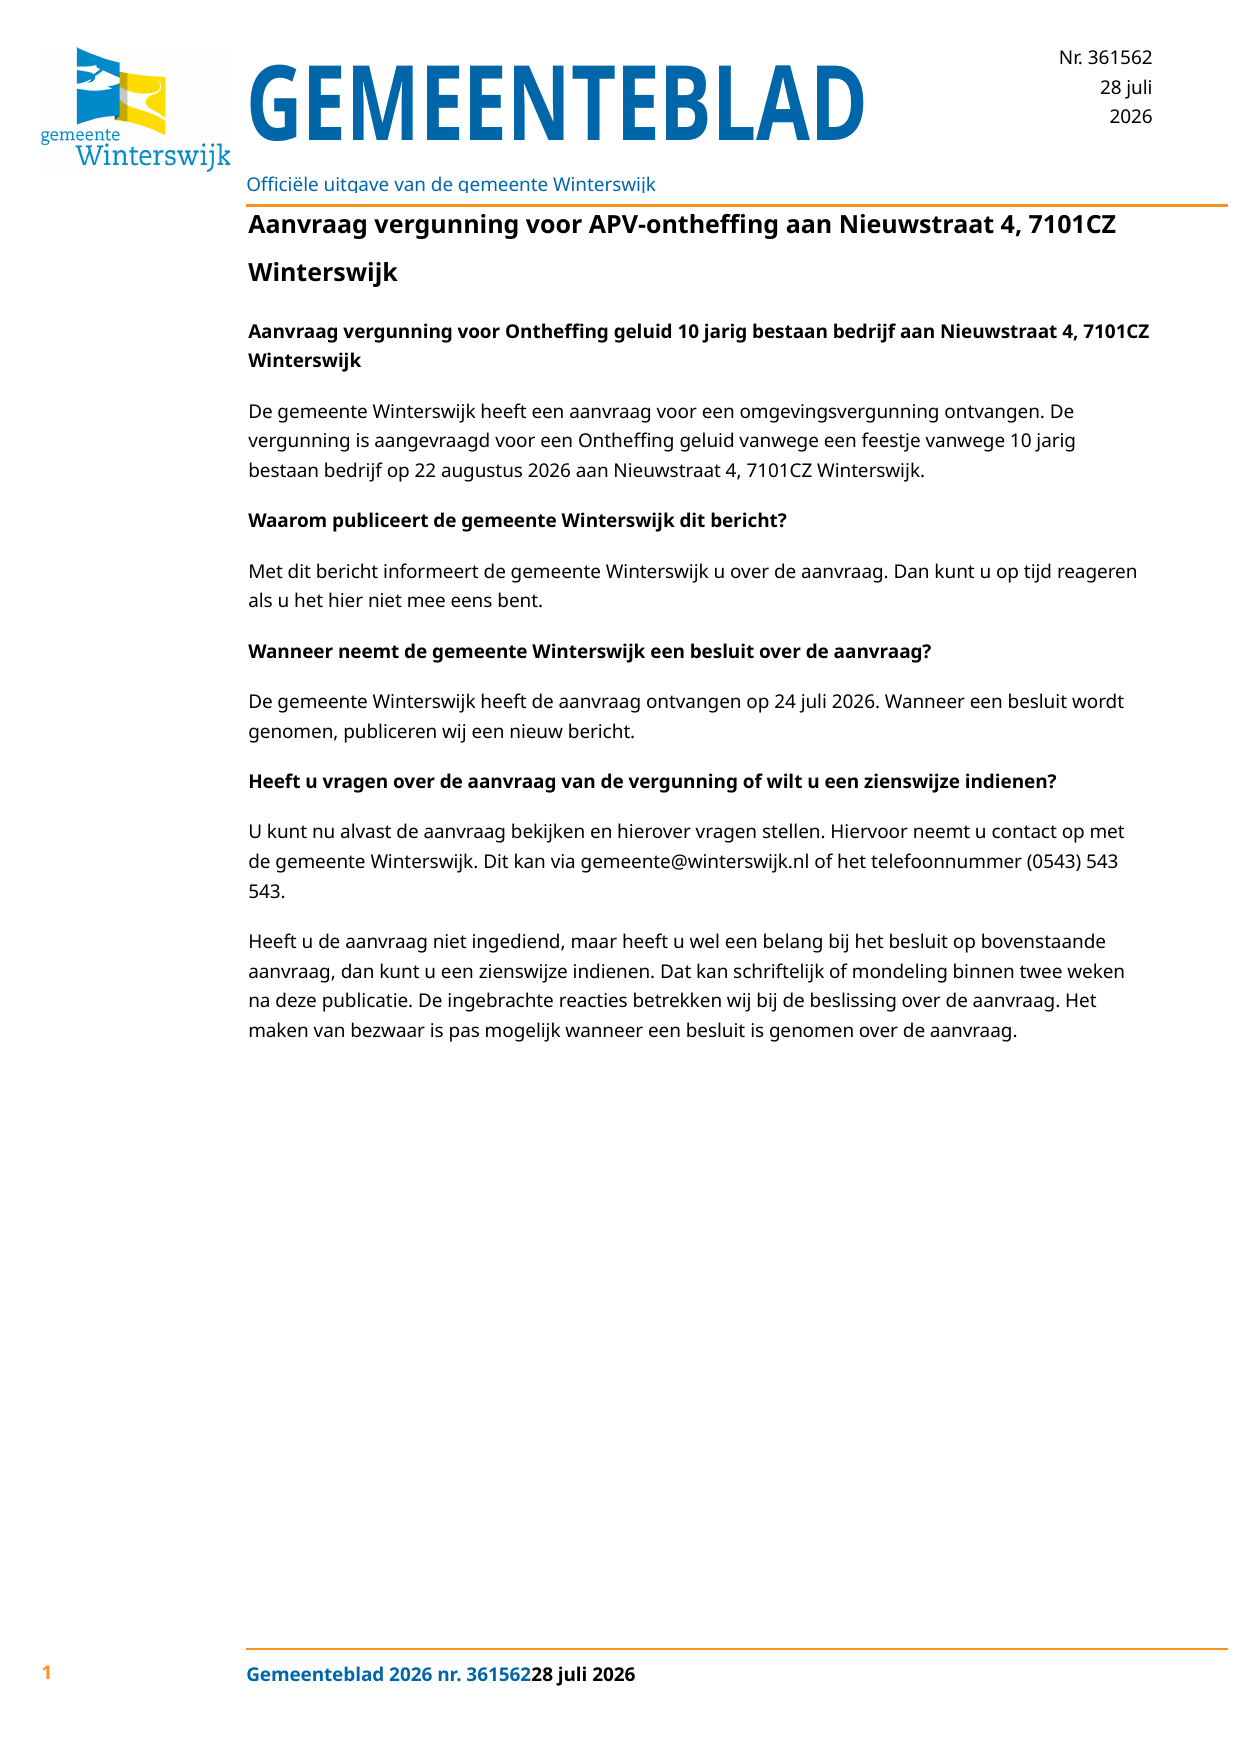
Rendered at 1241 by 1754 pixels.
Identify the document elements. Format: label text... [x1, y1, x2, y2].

picture [225, 153, 231, 162]
text Met dit bericht informeert de gemeente Winterswijk u over de aanvraag. Dan kunt u op tijd reageren als u het hier niet mee eens bent. [248, 558, 1152, 613]
text De gemeente Winterswijk heeft de aanvraag ontvangen op 24 juli 2026. Wanneer een besluit wordt genomen, publiceren wij een nieuw bericht. [248, 688, 1152, 744]
text U kunt nu alvast de aanvraag bekijken en hierover vragen stellen. Hiervoor neemt u contact op met de gemeente Winterswijk. Dit kan via gemeente@winterswijk.nl of het telefoonnummer (0543) 543 543. [248, 819, 1152, 904]
text Heeft u vragen over de aanvraag van de vergunning of wilt u een zienswijze indienen? [248, 768, 1152, 794]
picture [41, 47, 231, 172]
text De gemeente Winterswijk heeft een aanvraag voor een omgevingsvergunning ontvangen. De vergunning is aangevraagd voor een Ontheffing geluid vanwege een feestje vanwege 10 jarig bestaan bedrijf op 22 augustus 2026 aan Nieuwstraat 4, 7101CZ Winterswijk. [248, 398, 1152, 483]
text Heeft u de aanvraag niet ingediend, maar heeft u wel een belang bij het besluit op bovenstaande aanvraag, dan kunt u een zienswijze indienen. Dat kan schriftelijk of mondeling binnen twee weken na deze publicatie. De ingebrachte reacties betrekken wij bij de beslissing over de aanvraag. Het maken van bezwaar is pas mogelijk wanneer een besluit is genomen over de aanvraag. [248, 928, 1152, 1043]
text Wanneer neemt de gemeente Winterswijk een besluit over de aanvraag? [248, 638, 1152, 664]
text Aanvraag vergunning voor APV-ontheffing aan Nieuwstraat 4, 7101CZ Winterswijk [248, 207, 1152, 288]
text Waarom publiceert de gemeente Winterswijk dit bericht? [248, 507, 1152, 533]
text Aanvraag vergunning voor Ontheffing geluid 10 jarig bestaan bedrijf aan Nieuwstraat 4, 7101CZ Winterswijk [248, 318, 1152, 373]
